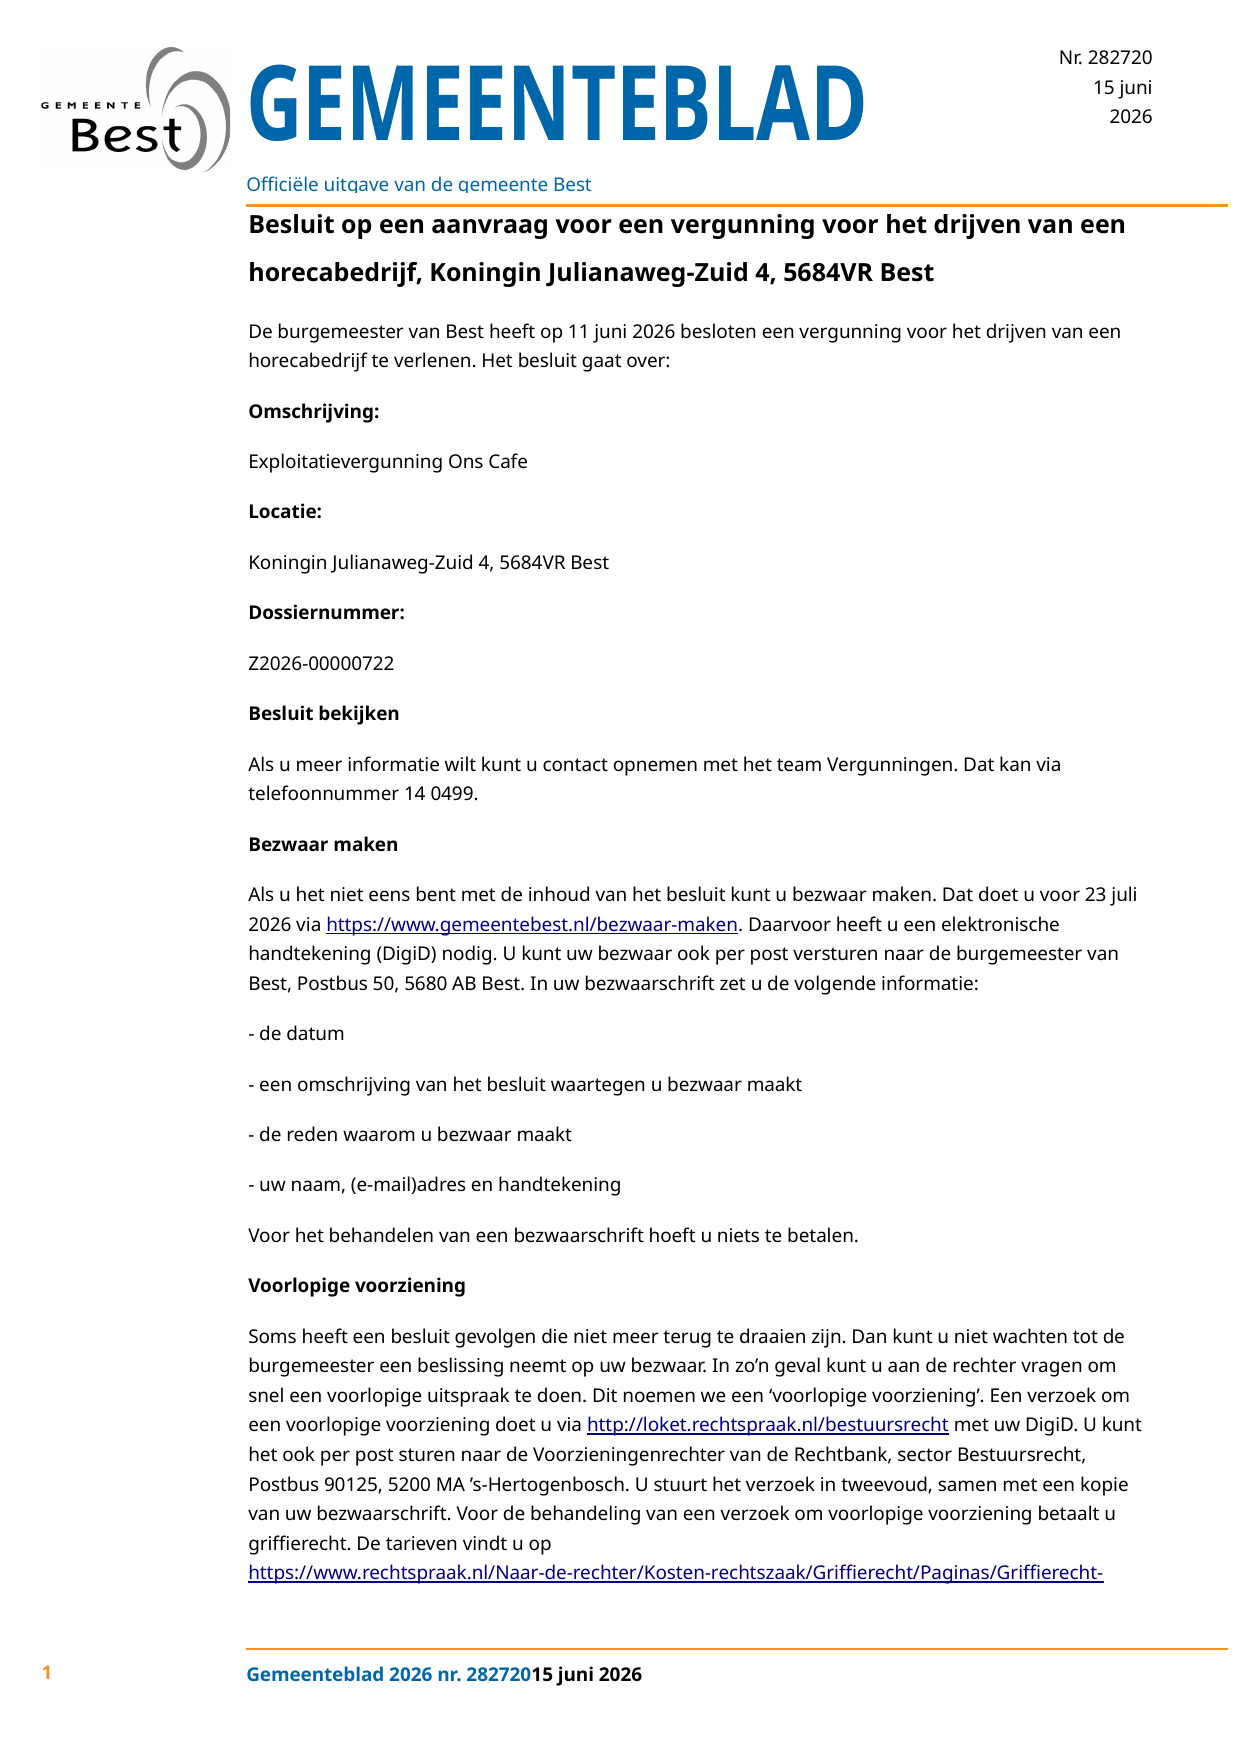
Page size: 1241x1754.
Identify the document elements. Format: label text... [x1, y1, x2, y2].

text Koningin Julianaweg-Zuid 4, 5684VR Best [248, 549, 1152, 575]
text Voor het behandelen van een bezwaarschrift hoeft u niets te betalen. [248, 1222, 1152, 1248]
text - de reden waarom u bezwaar maakt [248, 1121, 1152, 1147]
text - een omschrijving van het besluit waartegen u bezwaar maakt [248, 1071, 1152, 1097]
text Exploitatievergunning Ons Cafe [248, 448, 1152, 474]
text - uw naam, (e-mail)adres en handtekening [248, 1172, 1152, 1197]
text De burgemeester van Best heeft op 11 juni 2026 besloten een vergunning voor het drijven van een horecabedrijf te verlenen. Het besluit gaat over: [248, 318, 1152, 373]
text Besluit op een aanvraag voor een vergunning voor het drijven van een horecabedrijf, Koningin Julianaweg-Zuid 4, 5684VR Best [248, 207, 1152, 288]
picture [41, 47, 231, 172]
text Besluit bekijken [248, 700, 1152, 726]
text Locatie: [248, 499, 1152, 524]
text Omschrijving: [248, 398, 1152, 424]
text Soms heeft een besluit gevolgen die niet meer terug te draaien zijn. Dan kunt u niet wachten tot de burgemeester een beslissing neemt op uw bezwaar. In zo’n geval kunt u aan de rechter vragen om snel een voorlopige uitspraak te doen. Dit noemen we een ‘voorlopige voorziening’. Een verzoek om een voorlopige voorziening doet u via http://loket.rechtspraak.nl/bestuursrecht met uw DigiD. U kunt het ook per post sturen naar de Voorzieningenrechter van de Rechtbank, sector Bestuursrecht, Postbus 90125, 5200 MA ’s-Hertogenbosch. U stuurt het verzoek in tweevoud, samen met een kopie van uw bezwaarschrift. Voor de behandeling van een verzoek om voorlopige voorziening betaalt u griffierecht. De tarieven vindt u op https://www.rechtspraak.nl/Naar-de-rechter/Kosten-rechtszaak/Griffierecht/Paginas/Griffierecht- [248, 1323, 1152, 1585]
text Z2026-00000722 [248, 650, 1152, 676]
text Voorlopige voorziening [248, 1272, 1152, 1298]
text Als u meer informatie wilt kunt u contact opnemen met het team Vergunningen. Dat kan via telefoonnummer 14 0499. [248, 751, 1152, 806]
text Dossiernummer: [248, 599, 1152, 625]
text Bezwaar maken [248, 831, 1152, 857]
text Als u het niet eens bent met de inhoud van het besluit kunt u bezwaar maken. Dat doet u voor 23 juli 2026 via https://www.gemeentebest.nl/bezwaar-maken. Daarvoor heeft u een elektronische handtekening (DigiD) nodig. U kunt uw bezwaar ook per post versturen naar de burgemeester van Best, Postbus 50, 5680 AB Best. In uw bezwaarschrift zet u de volgende informatie: [248, 881, 1152, 996]
text - de datum [248, 1020, 1152, 1046]
